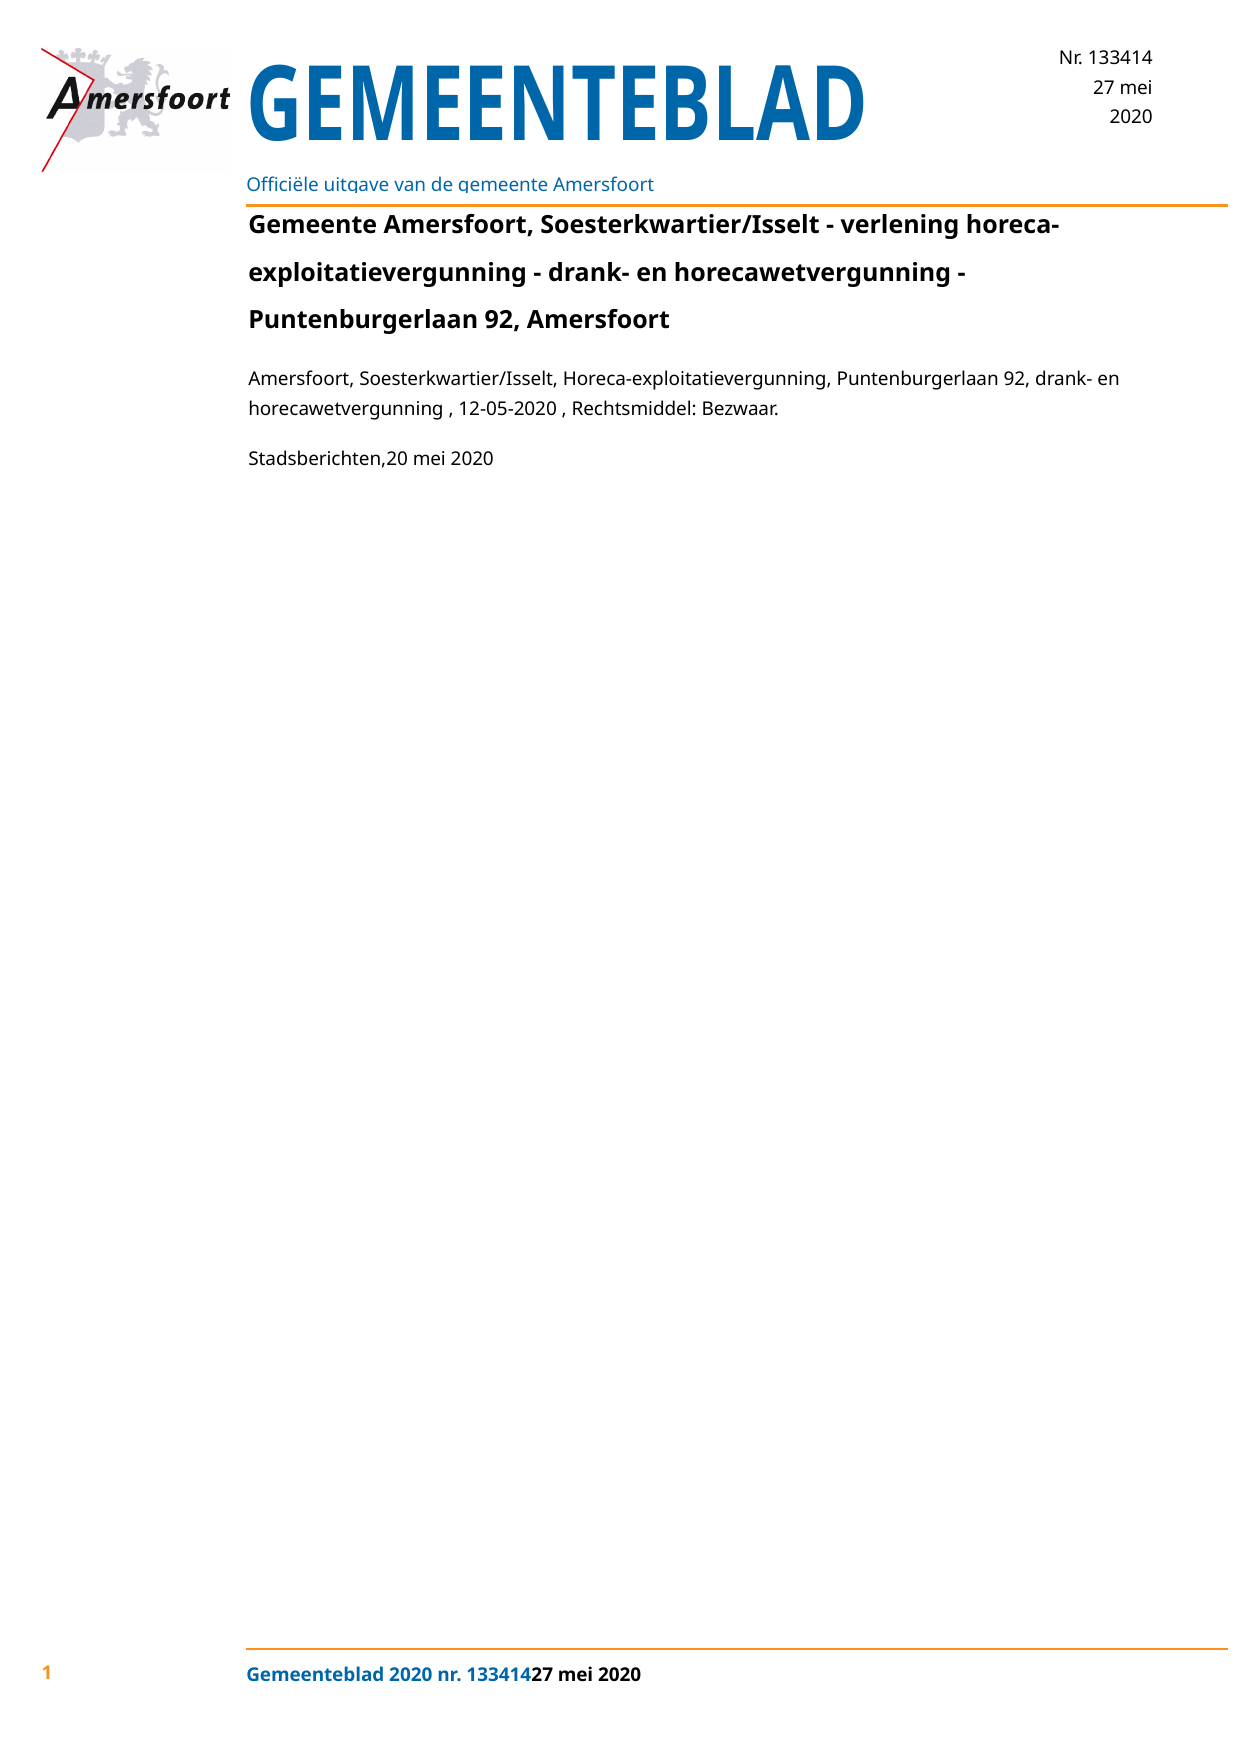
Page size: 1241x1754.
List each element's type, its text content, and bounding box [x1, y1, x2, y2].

text Amersfoort, Soesterkwartier/Isselt, Horeca-exploitatievergunning, Puntenburgerlaan 92, drank- en horecawetvergunning , 12-05-2020 , Rechtsmiddel: Bezwaar. [248, 366, 1152, 421]
text Stadsberichten,20 mei 2020 [248, 446, 1152, 471]
text Gemeente Amersfoort, Soesterkwartier/Isselt - verlening horeca-exploitatievergunning - drank- en horecawetvergunning - Puntenburgerlaan 92, Amersfoort [248, 207, 1152, 336]
picture [41, 47, 231, 172]
